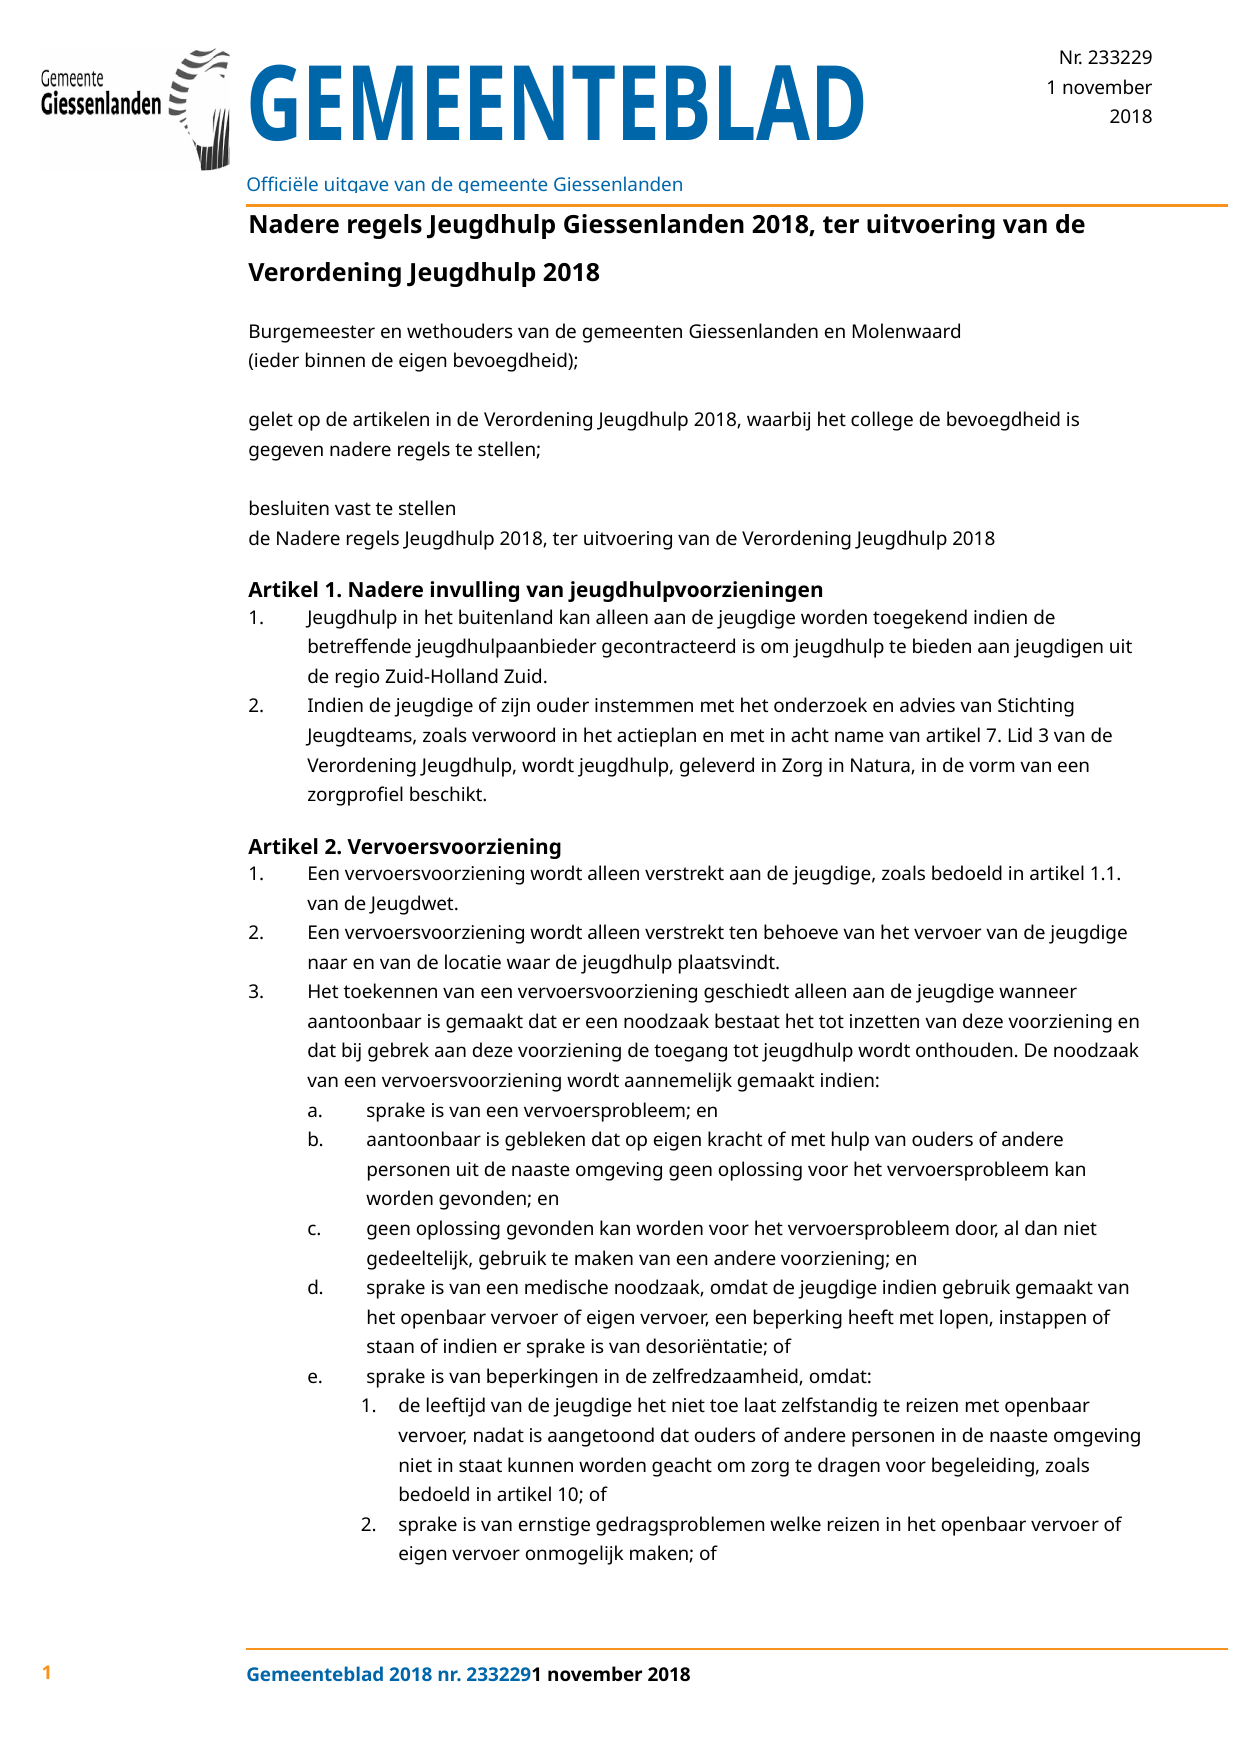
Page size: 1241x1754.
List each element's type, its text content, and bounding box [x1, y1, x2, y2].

list Een vervoersvoorziening wordt alleen verstrekt aan de jeugdige, zoals bedoeld in artikel 1.1. van de Jeugdwet. [248, 860, 1152, 916]
list aantoonbaar is gebleken dat op eigen kracht of met hulp van ouders of andere personen uit de naaste omgeving geen oplossing voor het vervoersprobleem kan worden gevonden; en [307, 1126, 1152, 1211]
list Indien de jeugdige of zijn ouder instemmen met het onderzoek en advies van Stichting Jeugdteams, zoals verwoord in het actieplan en met in acht name van artikel 7. Lid 3 van de Verordening Jeugdhulp, wordt jeugdhulp, geleverd in Zorg in Natura, in de vorm van een zorgprofiel beschikt. [248, 693, 1152, 807]
text Nadere regels Jeugdhulp Giessenlanden 2018, ter uitvoering van de Verordening Jeugdhulp 2018 [248, 207, 1152, 288]
text (ieder binnen de eigen bevoegdheid); [248, 347, 1152, 373]
list Een vervoersvoorziening wordt alleen verstrekt ten behoeve van het vervoer van de jeugdige naar en van de locatie waar de jeugdhulp plaatsvindt. [248, 919, 1152, 975]
list sprake is van ernstige gedragsproblemen welke reizen in het openbaar vervoer of eigen vervoer onmogelijk maken; of [361, 1511, 1152, 1566]
text de Nadere regels Jeugdhulp 2018, ter uitvoering van de Verordening Jeugdhulp 2018 [248, 525, 1152, 551]
picture [41, 47, 231, 172]
list Het toekennen van een vervoersvoorziening geschiedt alleen aan de jeugdige wanneer aantoonbaar is gemaakt dat er een noodzaak bestaat het tot inzetten van deze voorziening en dat bij gebrek aan deze voorziening de toegang tot jeugdhulp wordt onthouden. De noodzaak van een vervoersvoorziening wordt aannemelijk gemaakt indien: [248, 978, 1152, 1093]
list sprake is van een vervoersprobleem; en [307, 1097, 1152, 1123]
list sprake is van een medische noodzaak, omdat de jeugdige indien gebruik gemaakt van het openbaar vervoer of eigen vervoer, een beperking heeft met lopen, instappen of staan of indien er sprake is van desoriëntatie; of [307, 1274, 1152, 1359]
text gelet op de artikelen in de Verordening Jeugdhulp 2018, waarbij het college de bevoegdheid is gegeven nadere regels te stellen; [248, 407, 1152, 462]
list Jeugdhulp in het buitenland kan alleen aan de jeugdige worden toegekend indien de betreffende jeugdhulpaanbieder gecontracteerd is om jeugdhulp te bieden aan jeugdigen uit de regio Zuid-Holland Zuid. [248, 604, 1152, 689]
text Artikel 1. Nadere invulling van jeugdhulpvoorzieningen [248, 575, 1152, 604]
list de leeftijd van de jeugdige het niet toe laat zelfstandig te reizen met openbaar vervoer, nadat is aangetoond dat ouders of andere personen in de naaste omgeving niet in staat kunnen worden geacht om zorg te dragen voor begeleiding, zoals bedoeld in artikel 10; of [361, 1393, 1152, 1507]
text besluiten vast te stellen [248, 495, 1152, 521]
text Artikel 2. Vervoersvoorziening [248, 832, 1152, 860]
list sprake is van beperkingen in de zelfredzaamheid, omdat: [307, 1363, 1152, 1389]
list geen oplossing gevonden kan worden voor het vervoersprobleem door, al dan niet gedeeltelijk, gebruik te maken van een andere voorziening; en [307, 1215, 1152, 1271]
text Burgemeester en wethouders van de gemeenten Giessenlanden en Molenwaard [248, 318, 1152, 344]
